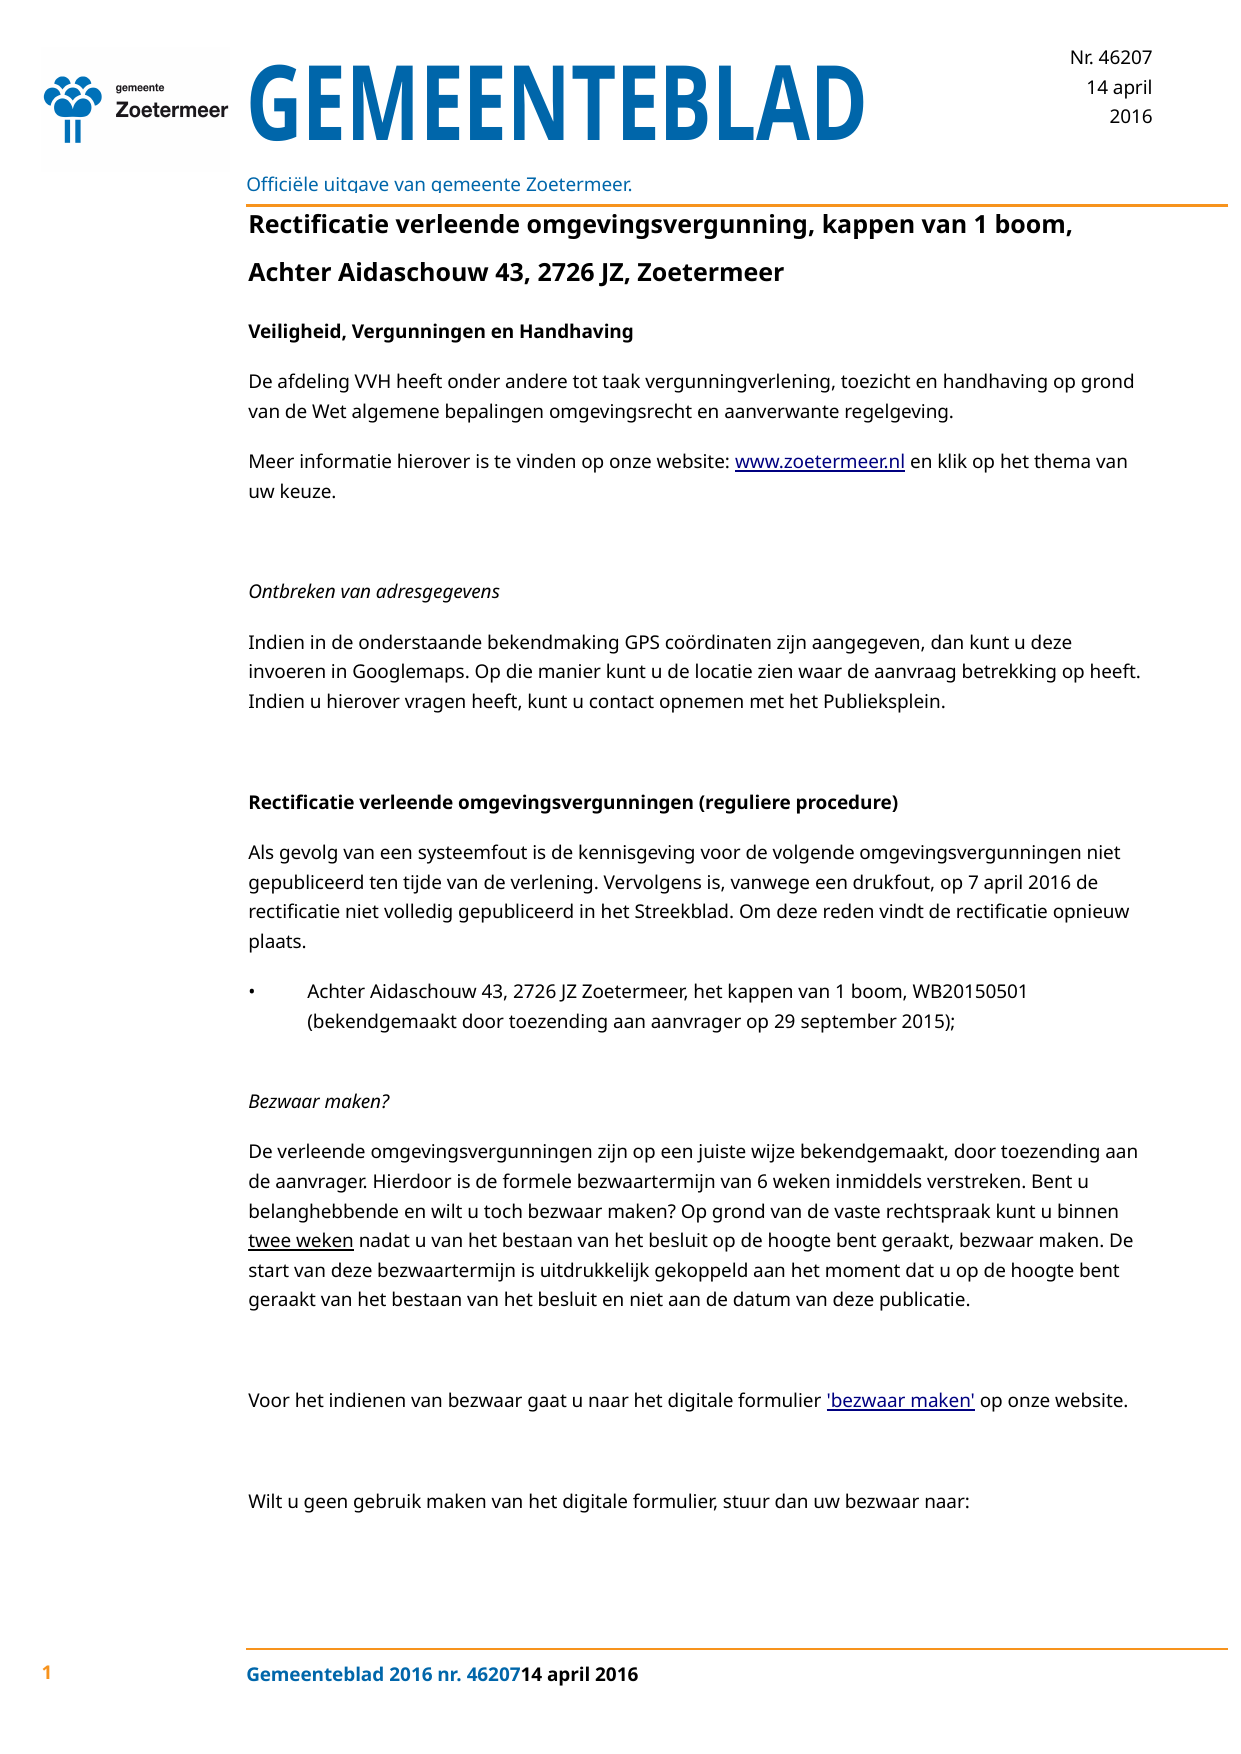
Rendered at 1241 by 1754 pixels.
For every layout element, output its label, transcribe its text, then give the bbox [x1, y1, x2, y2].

picture [41, 47, 231, 172]
text Rectificatie verleende omgevingsvergunningen (reguliere procedure) [248, 789, 1152, 815]
text Voor het indienen van bezwaar gaat u naar het digitale formulier 'bezwaar maken' op onze website. [248, 1387, 1152, 1413]
text Ontbreken van adresgegevens [248, 579, 1152, 604]
text Meer informatie hierover is te vinden op onze website: www.zoetermeer.nl en klik op het thema van uw keuze. [248, 448, 1152, 504]
text Veiligheid, Vergunningen en Handhaving [248, 318, 1152, 344]
text Wilt u geen gebruik maken van het digitale formulier, stuur dan uw bezwaar naar: [248, 1488, 1152, 1514]
text Als gevolg van een systeemfout is de kennisgeving voor de volgende omgevingsvergunningen niet gepubliceerd ten tijde van de verlening. Vervolgens is, vanwege een drukfout, op 7 april 2016 de rectificatie niet volledig gepubliceerd in het Streekblad. Om deze reden vindt de rectificatie opnieuw plaats. [248, 839, 1152, 954]
text De verleende omgevingsvergunningen zijn op een juiste wijze bekendgemaakt, door toezending aan de aanvrager. Hierdoor is de formele bezwaartermijn van 6 weken inmiddels verstreken. Bent u belanghebbende en wilt u toch bezwaar maken? Op grond van de vaste rechtspraak kunt u binnen twee weken nadat u van het bestaan van het besluit op de hoogte bent geraakt, bezwaar maken. De start van deze bezwaartermijn is uitdrukkelijk gekoppeld aan het moment dat u op de hoogte bent geraakt van het bestaan van het besluit en niet aan de datum van deze publicatie. [248, 1139, 1152, 1312]
text Bezwaar maken? [248, 1088, 1152, 1114]
list Achter Aidaschouw 43, 2726 JZ Zoetermeer, het kappen van 1 boom, WB20150501 (bekendgemaakt door toezending aan aanvrager op 29 september 2015); [248, 979, 1152, 1034]
text Indien in de onderstaande bekendmaking GPS coördinaten zijn aangegeven, dan kunt u deze invoeren in Googlemaps. Op die manier kunt u de locatie zien waar de aanvraag betrekking op heeft. Indien u hierover vragen heeft, kunt u contact opnemen met het Publieksplein. [248, 629, 1152, 714]
text De afdeling VVH heeft onder andere tot taak vergunningverlening, toezicht en handhaving op grond van de Wet algemene bepalingen omgevingsrecht en aanverwante regelgeving. [248, 368, 1152, 424]
text Rectificatie verleende omgevingsvergunning, kappen van 1 boom, Achter Aidaschouw 43, 2726 JZ, Zoetermeer [248, 207, 1152, 288]
